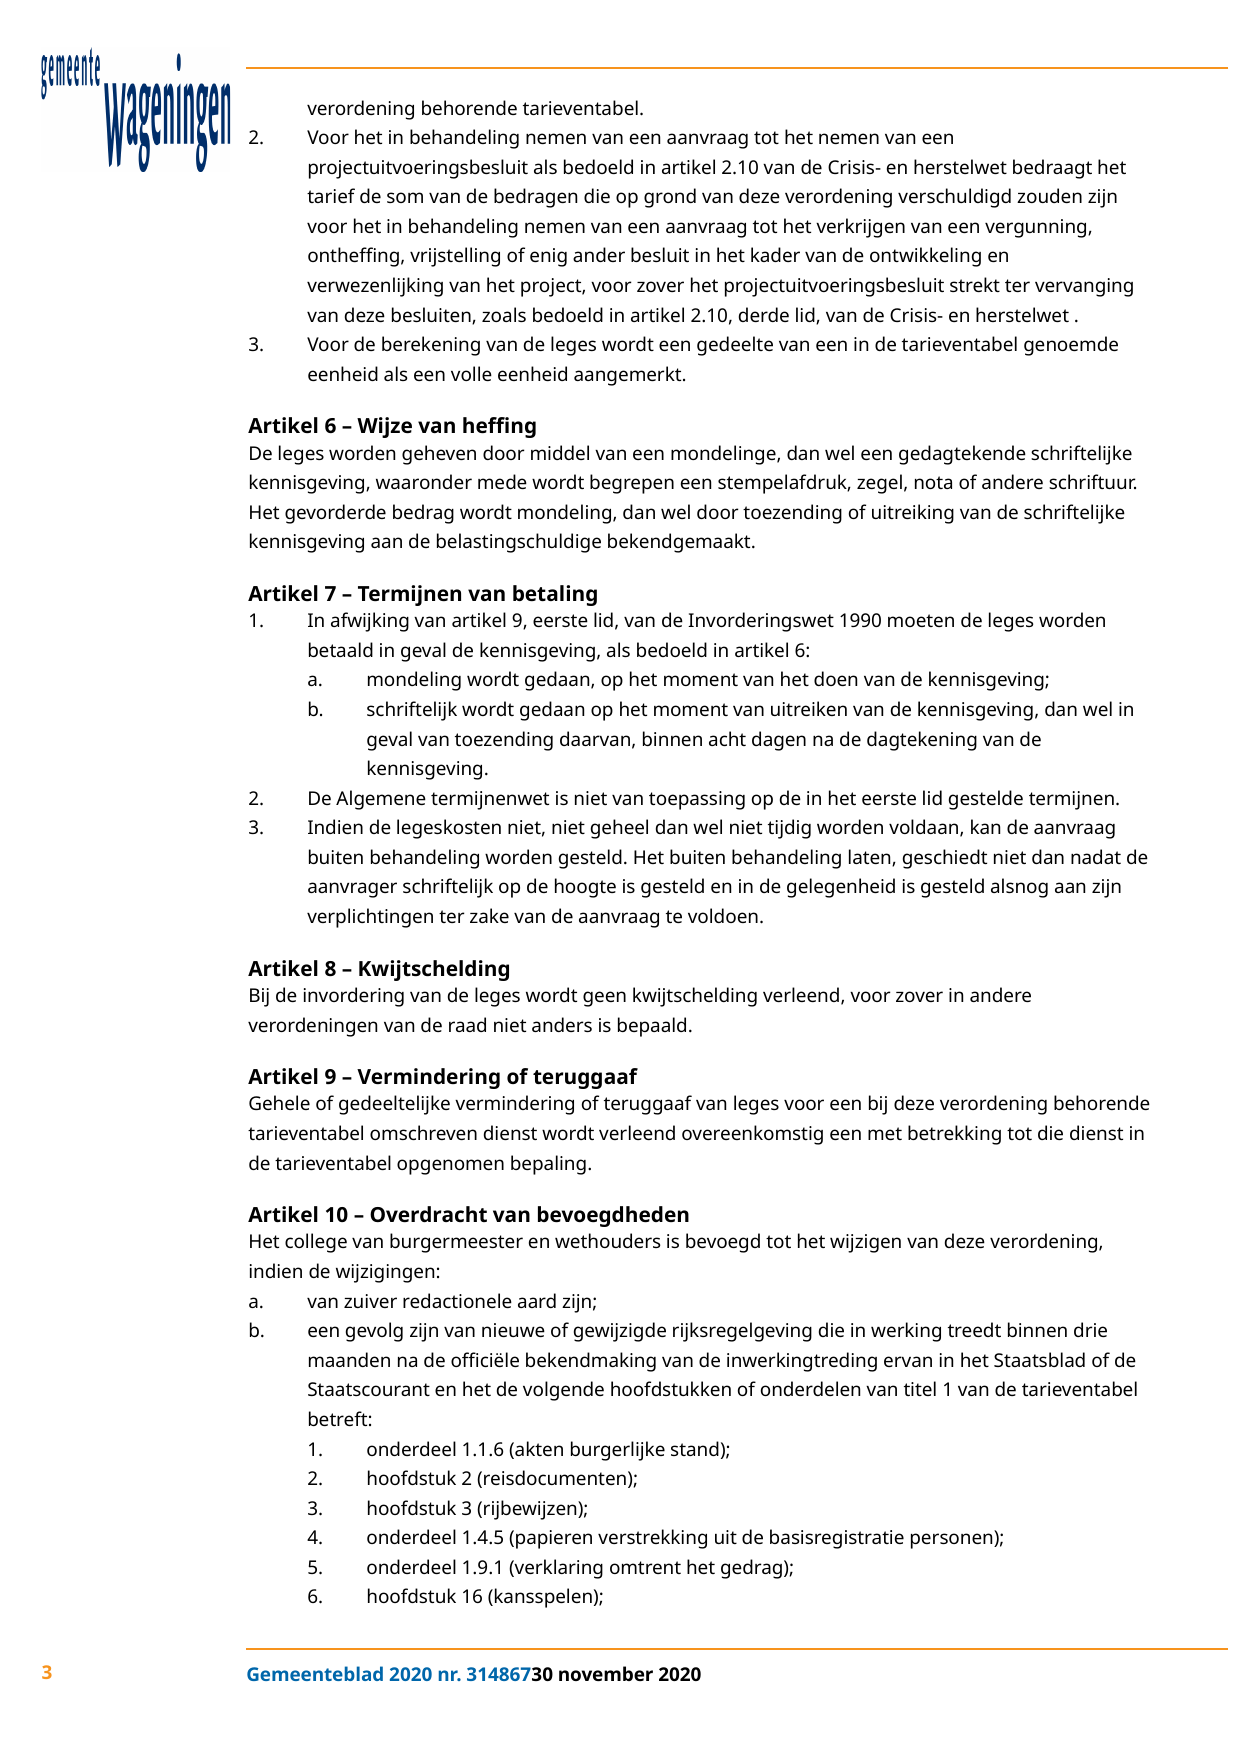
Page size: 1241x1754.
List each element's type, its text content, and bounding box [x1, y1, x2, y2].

list mondeling wordt gedaan, op het moment van het doen van de kennisgeving; [307, 667, 1152, 692]
list hoofdstuk 3 (rijbewijzen); [307, 1495, 1152, 1521]
list onderdeel 1.1.6 (akten burgerlijke stand); [307, 1436, 1152, 1461]
list hoofdstuk 16 (kansspelen); [307, 1584, 1152, 1609]
text Artikel 6 – Wijze van heffing [248, 411, 1152, 440]
text Het college van burgermeester en wethouders is bevoegd tot het wijzigen van deze verordening, indien de wijzigingen: [248, 1229, 1152, 1284]
text De leges worden geheven door middel van een mondelinge, dan wel een gedagtekende schriftelijke kennisgeving, waaronder mede wordt begrepen een stempelafdruk, zegel, nota of andere schriftuur. [248, 440, 1152, 495]
list hoofdstuk 2 (reisdocumenten); [307, 1465, 1152, 1491]
list verordening behorende tarieventabel. [248, 95, 1152, 121]
picture [41, 47, 231, 172]
list onderdeel 1.9.1 (verklaring omtrent het gedrag); [307, 1554, 1152, 1580]
list De Algemene termijnenwet is niet van toepassing op de in het eerste lid gestelde termijnen. [248, 785, 1152, 811]
list Voor het in behandeling nemen van een aanvraag tot het nemen van een projectuitvoeringsbesluit als bedoeld in artikel 2.10 van de Crisis- en herstelwet bedraagt het tarief de som van de bedragen die op grond van deze verordening verschuldigd zouden zijn voor het in behandeling nemen van een aanvraag tot het verkrijgen van een vergunning, ontheffing, vrijstelling of enig ander besluit in het kader van de ontwikkeling en verwezenlijking van het project, voor zover het projectuitvoeringsbesluit strekt ter vervanging van deze besluiten, zoals bedoeld in artikel 2.10, derde lid, van de Crisis- en herstelwet . [248, 124, 1152, 328]
text Artikel 8 – Kwijtschelding [248, 954, 1152, 982]
list schriftelijk wordt gedaan op het moment van uitreiken van de kennisgeving, dan wel in geval van toezending daarvan, binnen acht dagen na de dagtekening van de kennisgeving. [307, 696, 1152, 781]
text Artikel 7 – Termijnen van betaling [248, 579, 1152, 607]
list onderdeel 1.4.5 (papieren verstrekking uit de basisregistratie personen); [307, 1524, 1152, 1550]
text Gehele of gedeeltelijke vermindering of teruggaaf van leges voor een bij deze verordening behorende tarieventabel omschreven dienst wordt verleend overeenkomstig een met betrekking tot die dienst in de tarieventabel opgenomen bepaling. [248, 1091, 1152, 1176]
list van zuiver redactionele aard zijn; [248, 1288, 1152, 1313]
text Artikel 9 – Vermindering of teruggaaf [248, 1062, 1152, 1091]
list Indien de legeskosten niet, niet geheel dan wel niet tijdig worden voldaan, kan de aanvraag buiten behandeling worden gesteld. Het buiten behandeling laten, geschiedt niet dan nadat de aanvrager schriftelijk op de hoogte is gesteld en in de gelegenheid is gesteld alsnog aan zijn verplichtingen ter zake van de aanvraag te voldoen. [248, 814, 1152, 929]
text Bij de invordering van de leges wordt geen kwijtschelding verleend, voor zover in andere verordeningen van de raad niet anders is bepaald. [248, 982, 1152, 1037]
text Artikel 10 – Overdracht van bevoegdheden [248, 1200, 1152, 1229]
text Het gevorderde bedrag wordt mondeling, dan wel door toezending of uitreiking van de schriftelijke kennisgeving aan de belastingschuldige bekendgemaakt. [248, 499, 1152, 554]
list In afwijking van artikel 9, eerste lid, van de Invorderingswet 1990 moeten de leges worden betaald in geval de kennisgeving, als bedoeld in artikel 6: [248, 607, 1152, 663]
list Voor de berekening van de leges wordt een gedeelte van een in de tarieventabel genoemde eenheid als een volle eenheid aangemerkt. [248, 331, 1152, 387]
list een gevolg zijn van nieuwe of gewijzigde rijksregelgeving die in werking treedt binnen drie maanden na de officiële bekendmaking van de inwerkingtreding ervan in het Staatsblad of de Staatscourant en het de volgende hoofdstukken of onderdelen van titel 1 van de tarieventabel betreft: [248, 1317, 1152, 1432]
